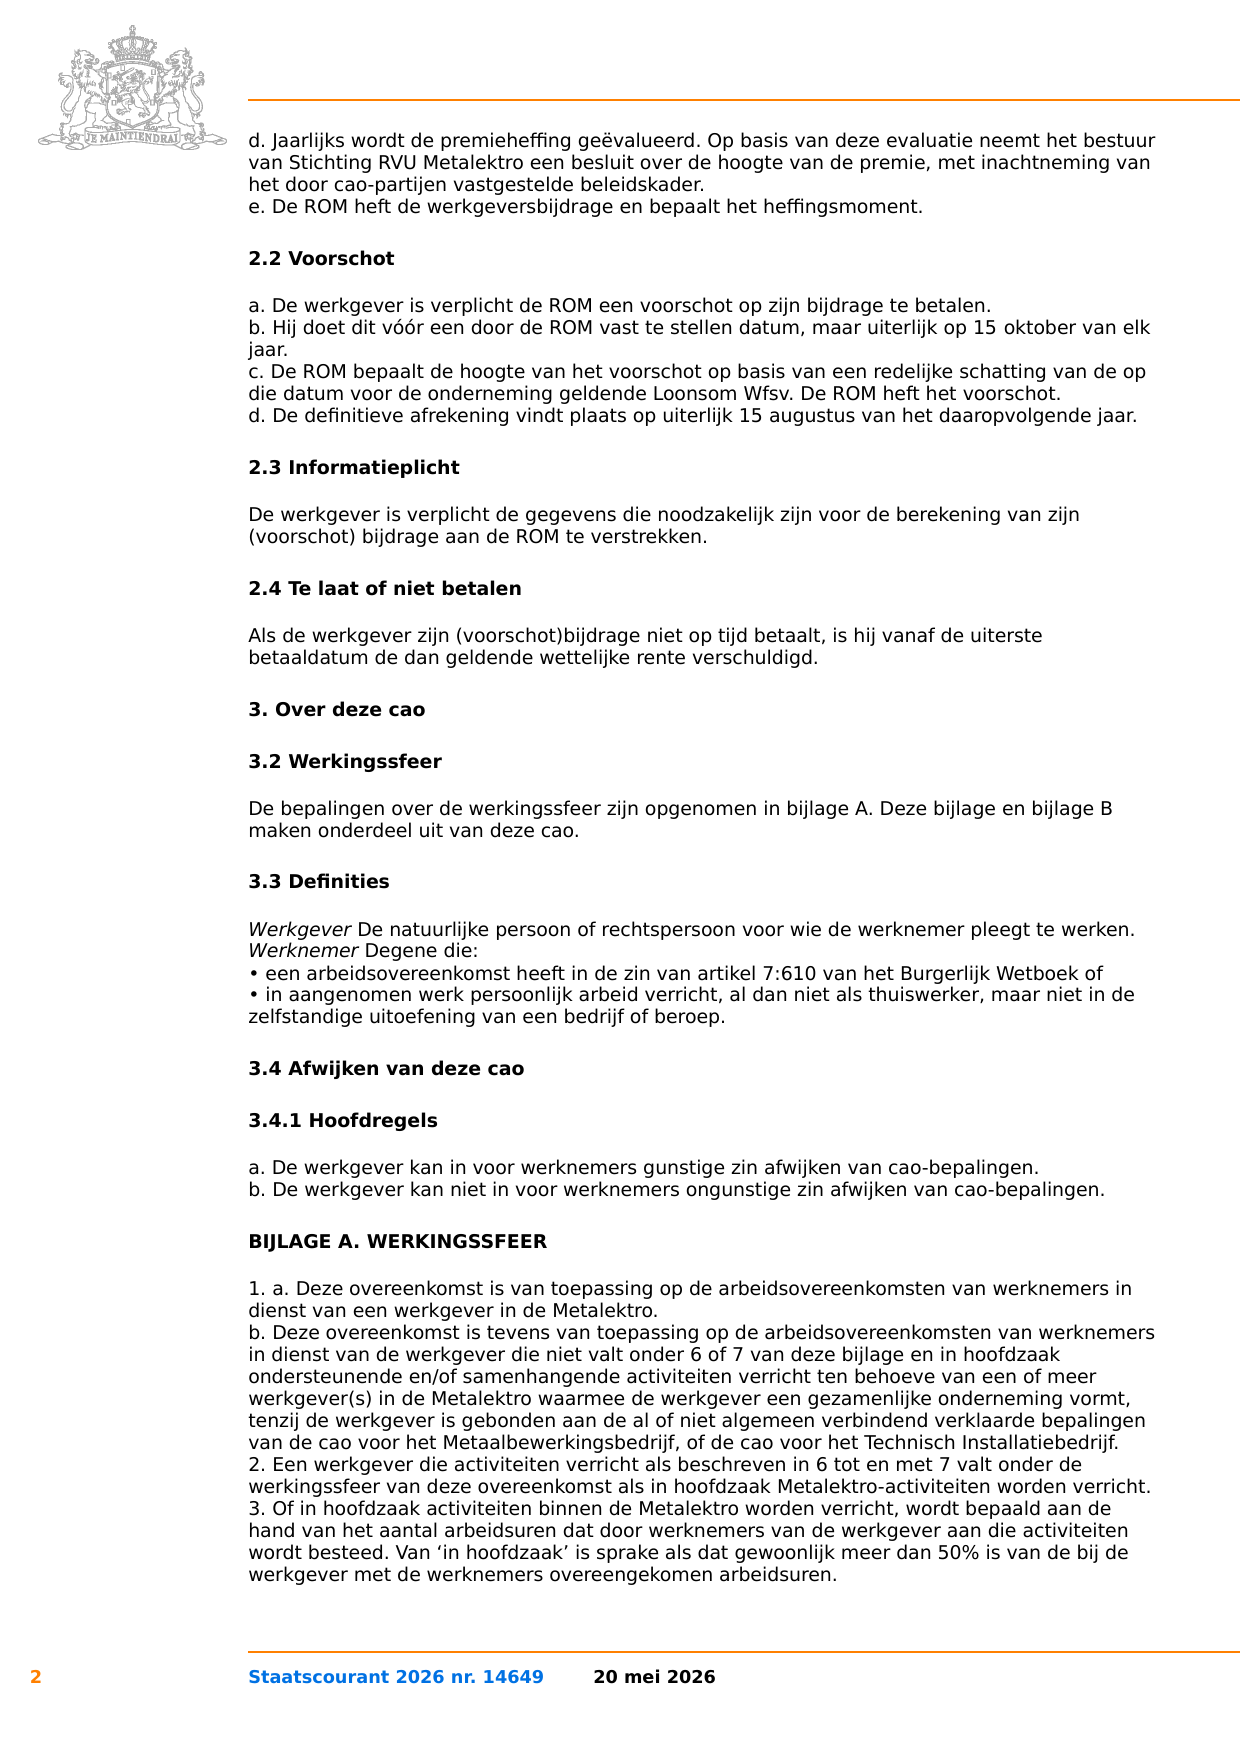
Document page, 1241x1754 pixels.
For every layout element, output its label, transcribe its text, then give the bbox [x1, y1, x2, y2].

text • in aangenomen werk persoonlijk arbeid verricht, al dan niet als thuiswerker, maar niet in de zelfstandige uitoefening van een bedrijf of beroep. [248, 984, 1163, 1028]
text d. Jaarlijks wordt de premieheffing geëvalueerd. Op basis van deze evaluatie neemt het bestuur van Stichting RVU Metalektro een besluit over de hoogte van de premie, met inachtneming van het door cao-partijen vastgestelde beleidskader. [248, 130, 1163, 196]
subtitle 3.4 Afwijken van deze cao [248, 1058, 1163, 1080]
subtitle 3. Over deze cao [248, 698, 1163, 721]
text b. De werkgever kan niet in voor werknemers ongunstige zin afwijken van cao-bepalingen. [248, 1179, 1163, 1201]
picture [38, 25, 227, 150]
text a. De werkgever is verplicht de ROM een voorschot op zijn bijdrage te betalen. [248, 295, 1163, 317]
text Als de werkgever zijn (voorschot)bijdrage niet op tijd betaalt, is hij vanaf de uiterste betaaldatum de dan geldende wettelijke rente verschuldigd. [248, 624, 1163, 668]
subtitle 2.3 Informatieplicht [248, 457, 1163, 479]
subtitle 3.4.1 Hoofdregels [248, 1110, 1163, 1132]
text Werkgever De natuurlijke persoon of rechtspersoon voor wie de werknemer pleegt te werken. [248, 918, 1163, 940]
subtitle 2.2 Voorschot [248, 248, 1163, 270]
subtitle 3.2 Werkingssfeer [248, 751, 1163, 772]
text a. De werkgever kan in voor werknemers gunstige zin afwijken van cao-bepalingen. [248, 1157, 1163, 1179]
text d. De definitieve afrekening vindt plaats op uiterlijk 15 augustus van het daaropvolgende jaar. [248, 405, 1163, 427]
text b. Deze overeenkomst is tevens van toepassing op de arbeidsovereenkomsten van werknemers in dienst van de werkgever die niet valt onder 6 of 7 van deze bijlage en in hoofdzaak ondersteunende en/of samenhangende activiteiten verricht ten behoeve van een of meer werkgever(s) in de Metalektro waarmee de werkgever een gezamenlijke onderneming vormt, tenzij de werkgever is gebonden aan de al of niet algemeen verbindend verklaarde bepalingen van de cao voor het Metaalbewerkingsbedrijf, of de cao voor het Technisch Installatiebedrijf. [248, 1322, 1163, 1454]
text 1. a. Deze overeenkomst is van toepassing op de arbeidsovereenkomsten van werknemers in dienst van een werkgever in de Metalektro. [248, 1278, 1163, 1322]
subtitle BIJLAGE A. WERKINGSSFEER [248, 1231, 1163, 1253]
text c. De ROM bepaalt de hoogte van het voorschot op basis van een redelijke schatting van de op die datum voor de onderneming geldende Loonsom Wfsv. De ROM heft het voorschot. [248, 361, 1163, 405]
text b. Hij doet dit vóór een door de ROM vast te stellen datum, maar uiterlijk op 15 oktober van elk jaar. [248, 317, 1163, 361]
text De werkgever is verplicht de gegevens die noodzakelijk zijn voor de berekening van zijn (voorschot) bijdrage aan de ROM te verstrekken. [248, 504, 1163, 548]
text 3. Of in hoofdzaak activiteiten binnen de Metalektro worden verricht, wordt bepaald aan de hand van het aantal arbeidsuren dat door werknemers van de werkgever aan die activiteiten wordt besteed. Van ‘in hoofdzaak’ is sprake als dat gewoonlijk meer dan 50% is van de bij de werkgever met de werknemers overeengekomen arbeidsuren. [248, 1498, 1163, 1586]
text Werknemer Degene die: [248, 940, 1163, 962]
text e. De ROM heft de werkgeversbijdrage en bepaalt het heffingsmoment. [248, 196, 1163, 218]
text 2. Een werkgever die activiteiten verricht als beschreven in 6 tot en met 7 valt onder de werkingssfeer van deze overeenkomst als in hoofdzaak Metalektro-activiteiten worden verricht. [248, 1454, 1163, 1498]
subtitle 3.3 Definities [248, 871, 1163, 893]
text De bepalingen over de werkingssfeer zijn opgenomen in bijlage A. Deze bijlage en bijlage B maken onderdeel uit van deze cao. [248, 797, 1163, 841]
subtitle 2.4 Te laat of niet betalen [248, 578, 1163, 599]
text • een arbeidsovereenkomst heeft in de zin van artikel 7:610 van het Burgerlijk Wetboek of [248, 962, 1163, 984]
